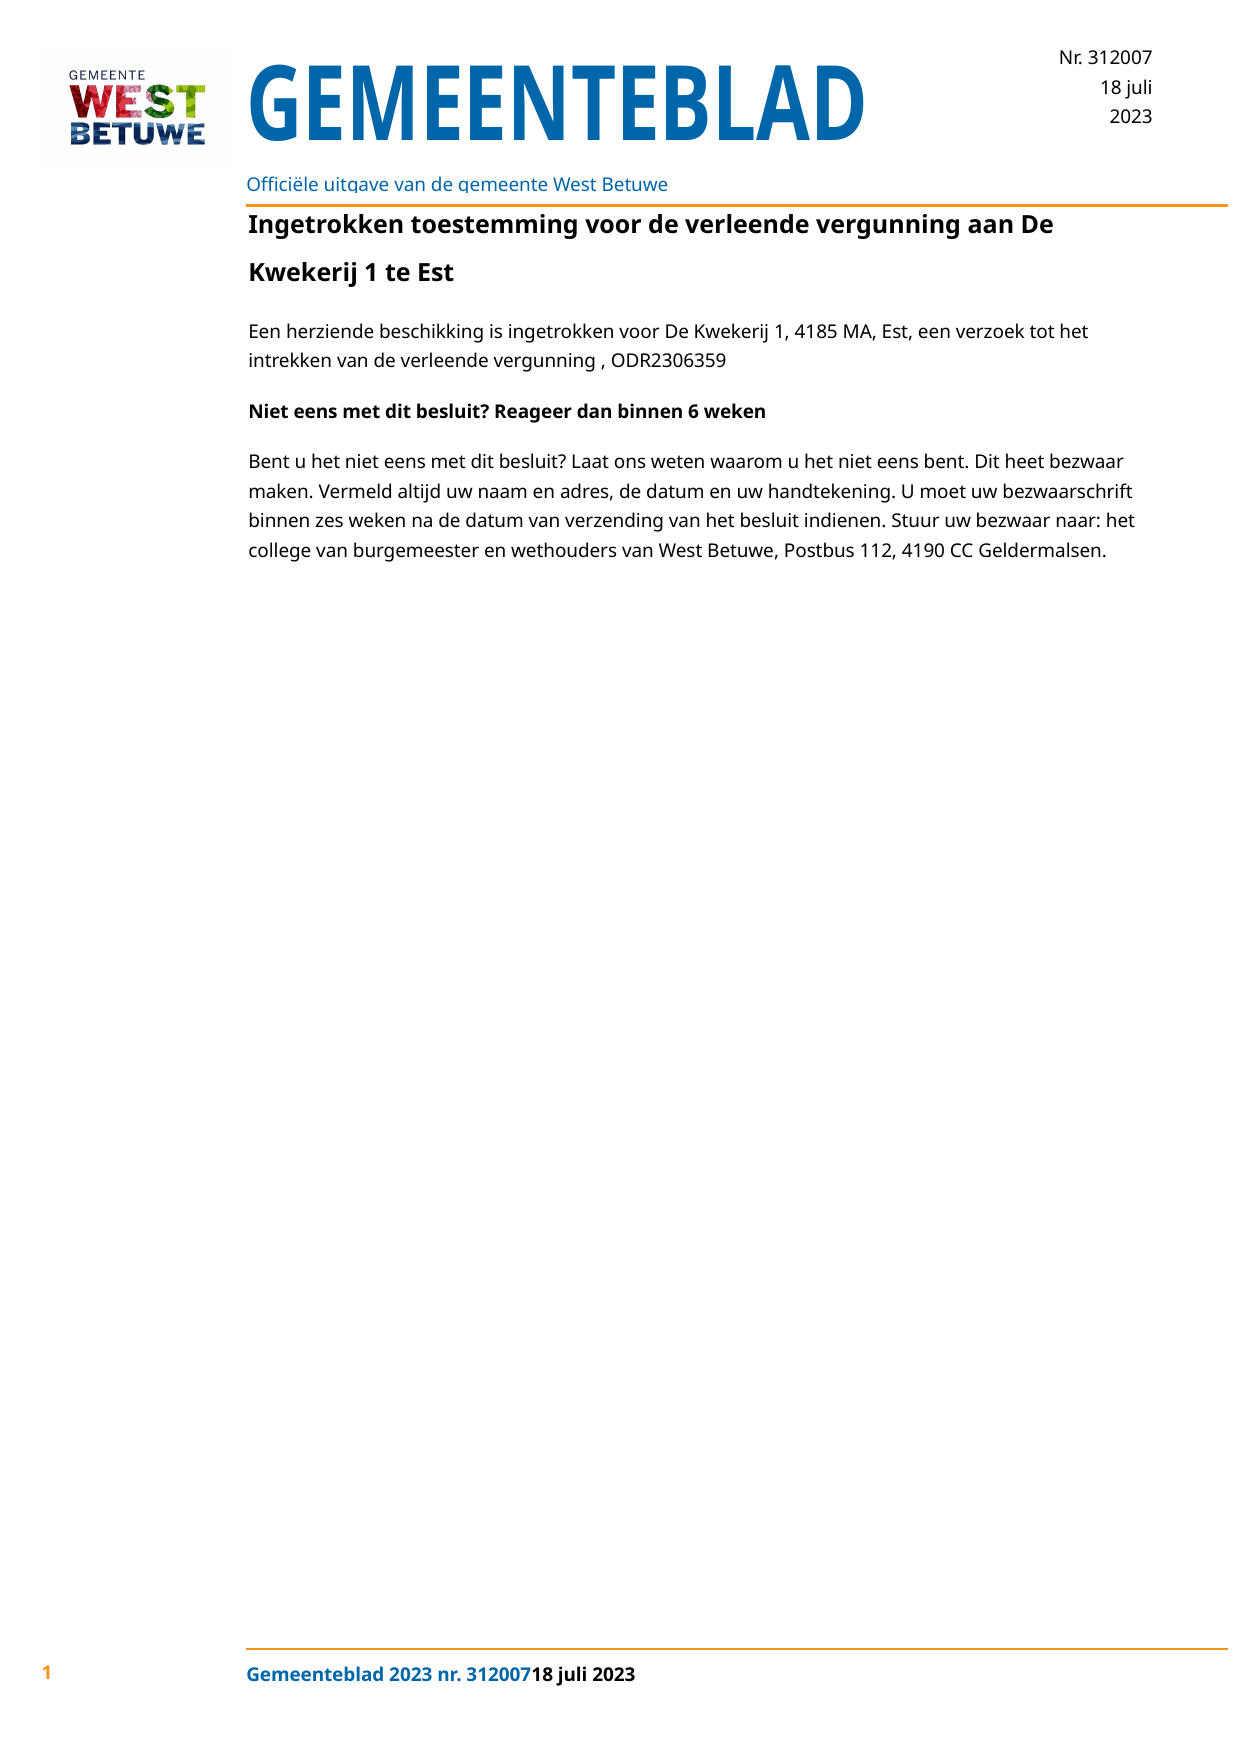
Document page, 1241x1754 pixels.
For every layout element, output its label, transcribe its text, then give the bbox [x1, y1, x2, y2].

text Ingetrokken toestemming voor de verleende vergunning aan De Kwekerij 1 te Est [248, 207, 1152, 288]
text Een herziende beschikking is ingetrokken voor De Kwekerij 1, 4185 MA, Est, een verzoek tot het intrekken van de verleende vergunning , ODR2306359 [248, 318, 1152, 373]
text Niet eens met dit besluit? Reageer dan binnen 6 weken [248, 398, 1152, 424]
text Bent u het niet eens met dit besluit? Laat ons weten waarom u het niet eens bent. Dit heet bezwaar maken. Vermeld altijd uw naam en adres, de datum en uw handtekening. U moet uw bezwaarschrift binnen zes weken na de datum van verzending van het besluit indienen. Stuur uw bezwaar naar: het college van burgemeester en wethouders van West Betuwe, Postbus 112, 4190 CC Geldermalsen. [248, 448, 1152, 563]
picture [41, 47, 231, 172]
